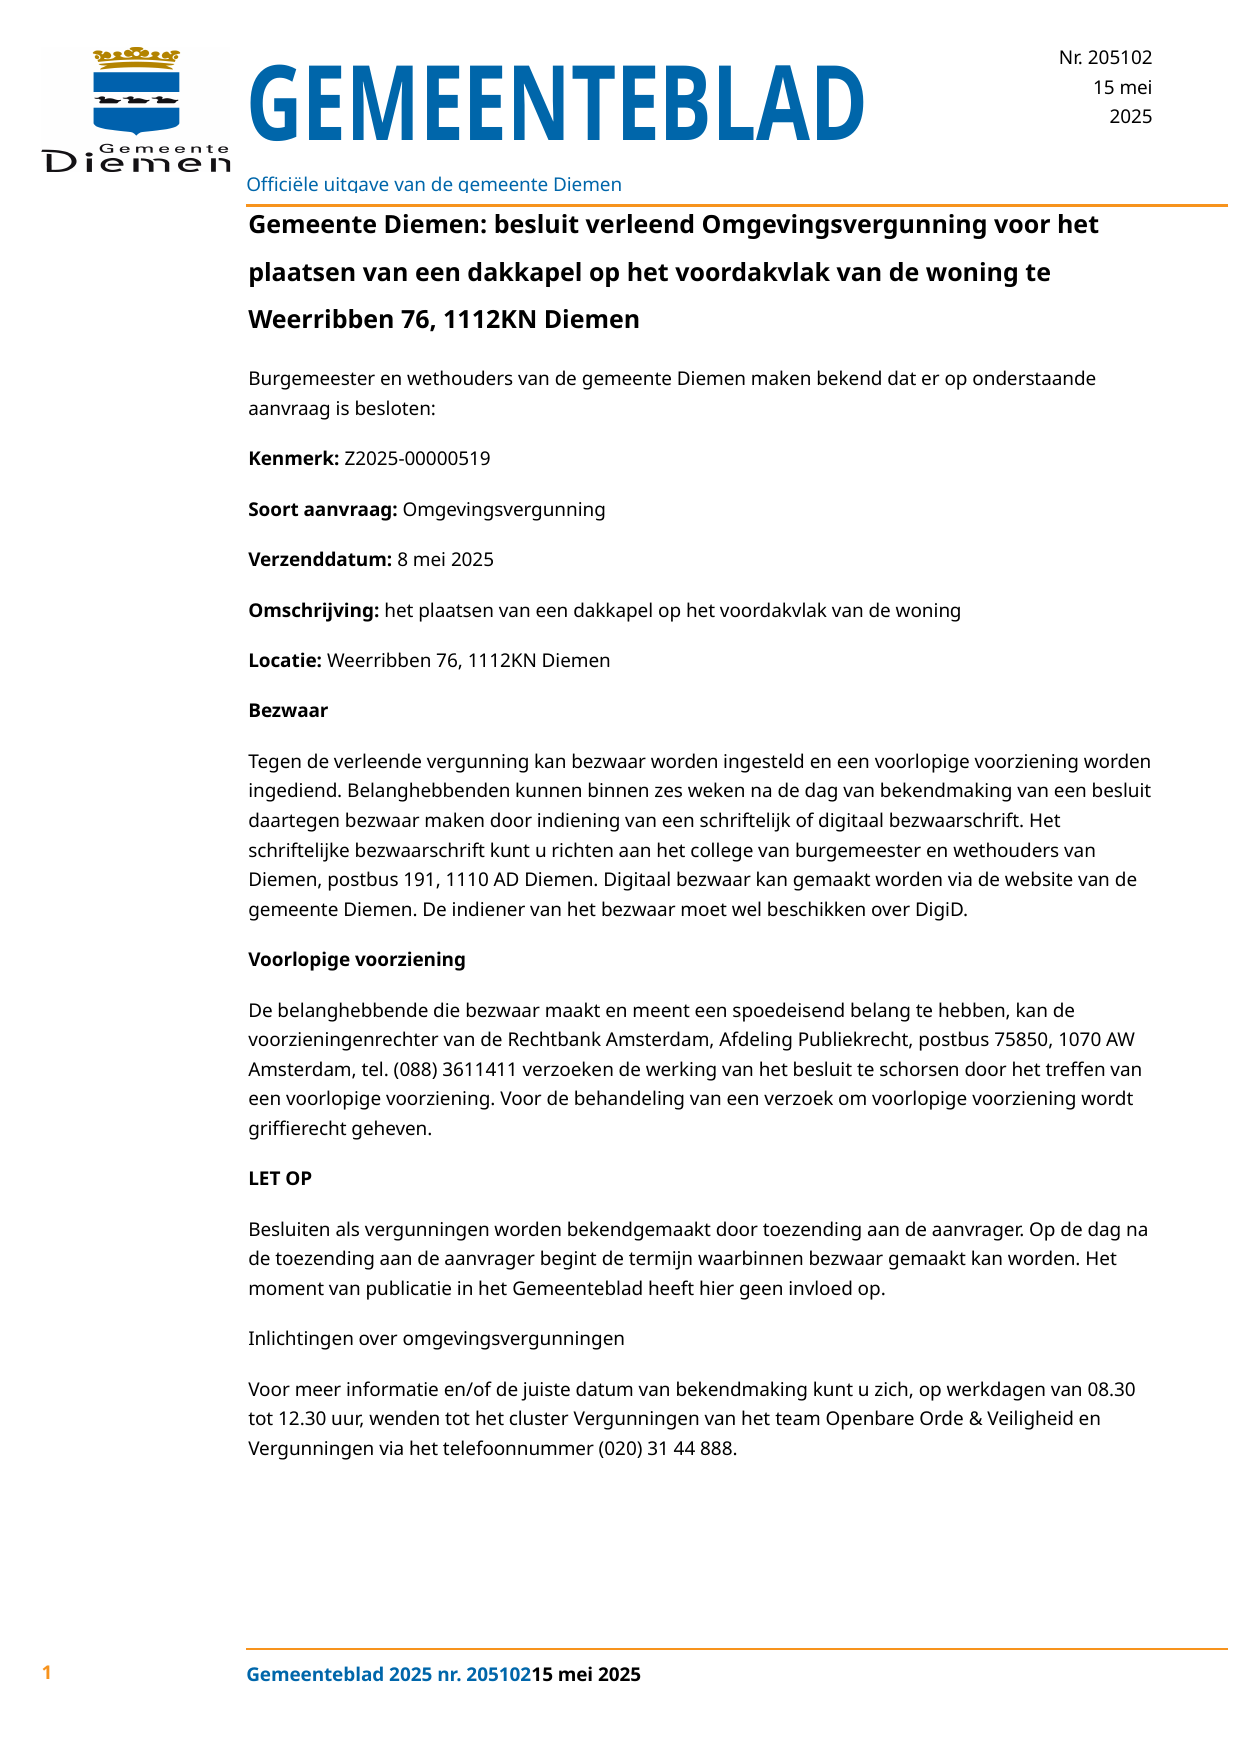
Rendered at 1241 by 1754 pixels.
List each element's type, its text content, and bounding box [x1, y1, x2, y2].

text Kenmerk: Z2025-00000519 [248, 446, 1152, 471]
text De belanghebbende die bezwaar maakt en meent een spoedeisend belang te hebben, kan de voorzieningenrechter van de Rechtbank Amsterdam, Afdeling Publiekrecht, postbus 75850, 1070 AW Amsterdam, tel. (088) 3611411 verzoeken de werking van het besluit te schorsen door het treffen van een voorlopige voorziening. Voor de behandeling van een verzoek om voorlopige voorziening wordt griffierecht geheven. [248, 997, 1152, 1141]
text Gemeente Diemen: besluit verleend Omgevingsvergunning voor het plaatsen van een dakkapel op het voordakvlak van de woning te Weerribben 76, 1112KN Diemen [248, 207, 1152, 336]
text Burgemeester en wethouders van de gemeente Diemen maken bekend dat er op onderstaande aanvraag is besloten: [248, 366, 1152, 421]
text LET OP [248, 1166, 1152, 1191]
picture [41, 47, 231, 172]
text Voor meer informatie en/of de juiste datum van bekendmaking kunt u zich, op werkdagen van 08.30 tot 12.30 uur, wenden tot het cluster Vergunningen van het team Openbare Orde & Veiligheid en Vergunningen via het telefoonnummer (020) 31 44 888. [248, 1376, 1152, 1461]
text Soort aanvraag: Omgevingsvergunning [248, 496, 1152, 522]
text Voorlopige voorziening [248, 946, 1152, 972]
text Bezwaar [248, 698, 1152, 723]
text Tegen de verleende vergunning kan bezwaar worden ingesteld en een voorlopige voorziening worden ingediend. Belanghebbenden kunnen binnen zes weken na de dag van bekendmaking van een besluit daartegen bezwaar maken door indiening van een schriftelijk of digitaal bezwaarschrift. Het schriftelijke bezwaarschrift kunt u richten aan het college van burgemeester en wethouders van Diemen, postbus 191, 1110 AD Diemen. Digitaal bezwaar kan gemaakt worden via de website van de gemeente Diemen. De indiener van het bezwaar moet wel beschikken over DigiD. [248, 748, 1152, 922]
text Inlichtingen over omgevingsvergunningen [248, 1326, 1152, 1351]
text Besluiten als vergunningen worden bekendgemaakt door toezending aan de aanvrager. Op de dag na de toezending aan de aanvrager begint de termijn waarbinnen bezwaar gemaakt kan worden. Het moment van publicatie in het Gemeenteblad heeft hier geen invloed op. [248, 1216, 1152, 1301]
text Locatie: Weerribben 76, 1112KN Diemen [248, 647, 1152, 673]
text Verzenddatum: 8 mei 2025 [248, 546, 1152, 572]
text Omschrijving: het plaatsen van een dakkapel op het voordakvlak van de woning [248, 597, 1152, 622]
